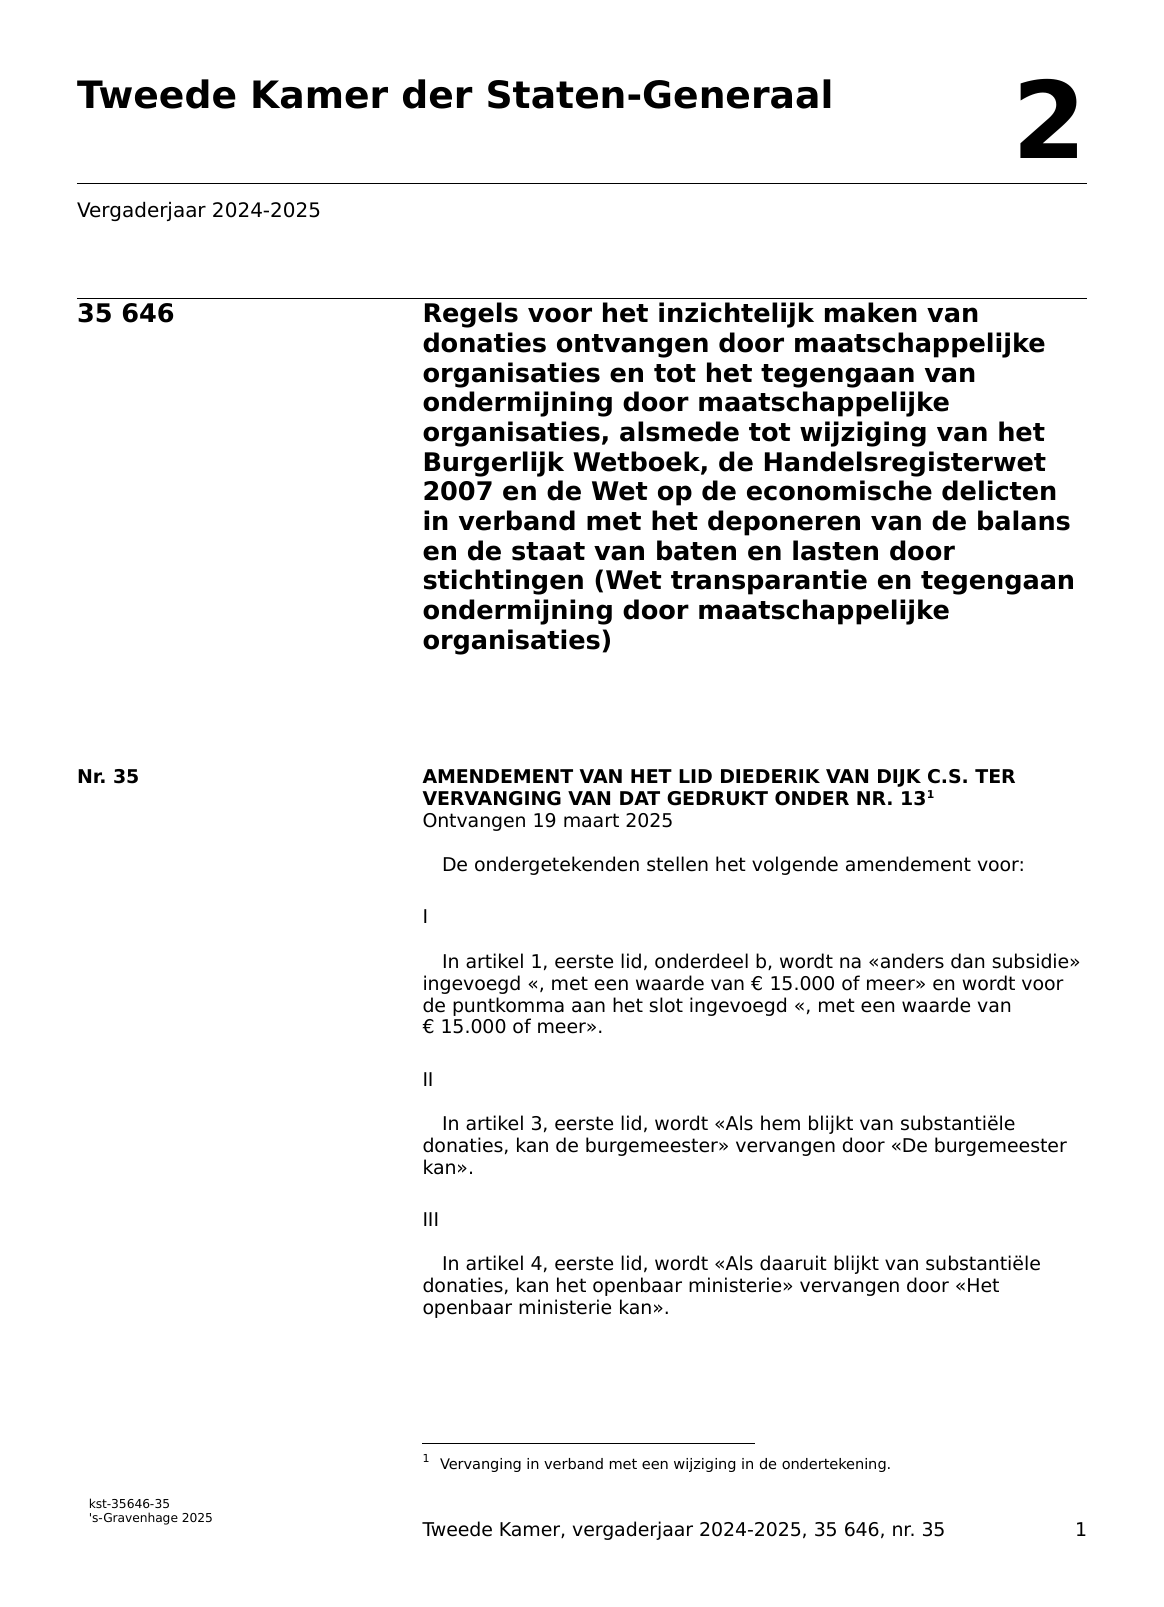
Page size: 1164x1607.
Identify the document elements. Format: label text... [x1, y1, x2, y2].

subtitle I [422, 906, 1087, 928]
text De ondergetekenden stellen het volgende amendement voor: [422, 854, 1087, 876]
table_cell Vergaderjaar 2024-2025 [77, 184, 1087, 298]
text In artikel 1, eerste lid, onderdeel b, wordt na «anders dan subsidie» ingevoegd «, met een waarde van € 15.000 of meer» en wordt voor de puntkomma aan het slot ingevoegd «, met een waarde van € 15.000 of meer». [422, 951, 1087, 1038]
subtitle Nr. 35 AMENDEMENT VAN HET LID DIEDERIK VAN DIJK C.S. TER VERVANGING VAN DAT GEDRUKT ONDER NR. 13 [77, 766, 1087, 810]
text Ontvangen 19 maart 2025 [422, 810, 1087, 832]
text Vervanging in verband met een wijziging in de ondertekening. [422, 1452, 1087, 1474]
subtitle 35 646 Regels voor het inzichtelijk maken van donaties ontvangen door maatschappelijke organisaties en tot het tegengaan van ondermijning door maatschappelijke organisaties, alsmede tot wijziging van het Burgerlijk Wetboek, de Handelsregisterwet 2007 en de Wet op de economische delicten in verband met het deponeren van de balans en de staat van baten en lasten door stichtingen (Wet transparantie en tegengaan ondermijning door maatschappelijke organisaties) [77, 299, 1087, 655]
table_header 2 [886, 59, 1087, 183]
text In artikel 3, eerste lid, wordt «Als hem blijkt van substantiële donaties, kan de burgemeester» vervangen door «De burgemeester kan». [422, 1113, 1087, 1178]
subtitle III [422, 1208, 1087, 1231]
text In artikel 4, eerste lid, wordt «Als daaruit blijkt van substantiële donaties, kan het openbaar ministerie» vervangen door «Het openbaar ministerie kan». [422, 1253, 1087, 1319]
table_header Tweede Kamer der Staten-Generaal [77, 59, 886, 183]
subtitle II [422, 1068, 1087, 1090]
text 's-Gravenhage 2025 [88, 1511, 323, 1525]
text kst-35646-35 [88, 1497, 323, 1511]
